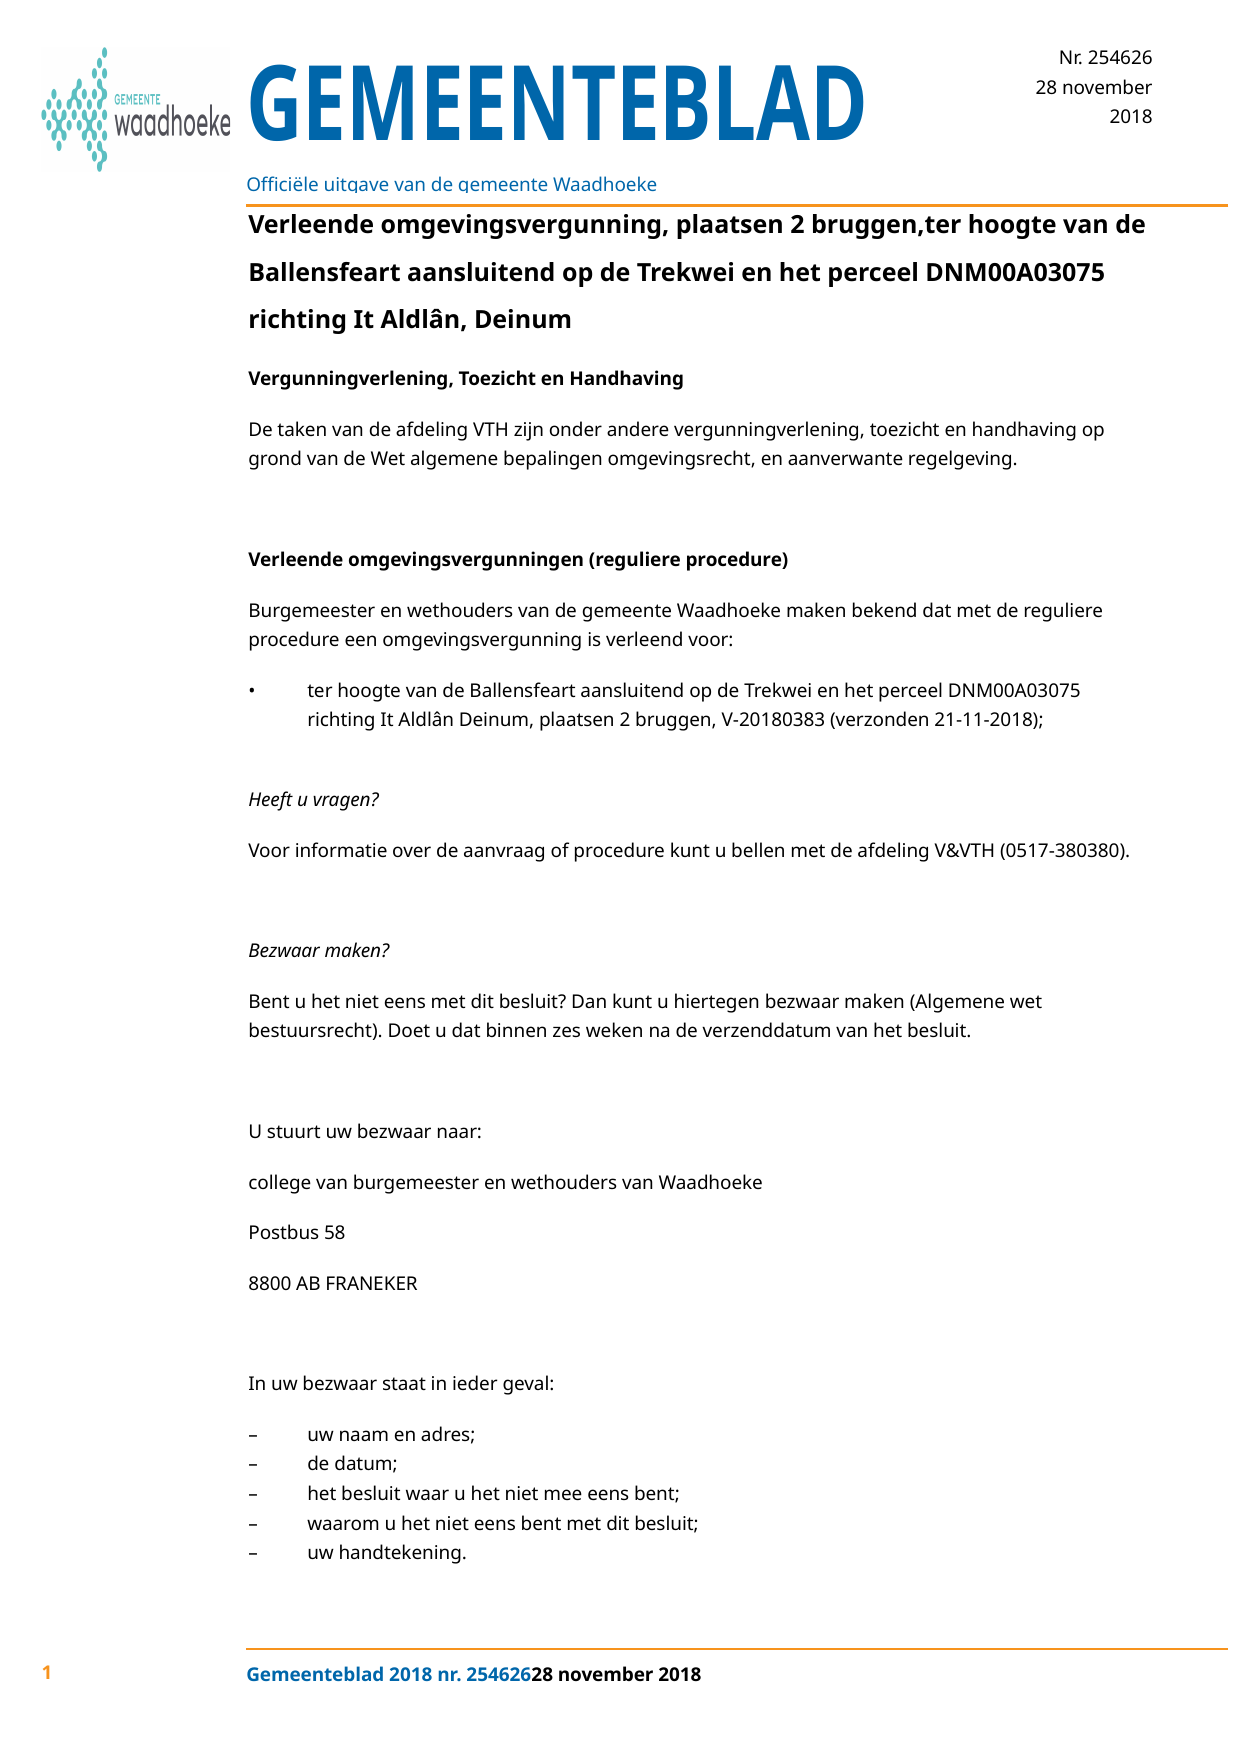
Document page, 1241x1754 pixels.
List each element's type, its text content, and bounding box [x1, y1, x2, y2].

text Verleende omgevingsvergunningen (reguliere procedure) [248, 546, 1152, 572]
text Verleende omgevingsvergunning, plaatsen 2 bruggen,ter hoogte van de Ballensfeart aansluitend op de Trekwei en het perceel DNM00A03075 richting It Aldlân, Deinum [248, 207, 1152, 336]
list uw naam en adres; [248, 1421, 1152, 1447]
text Burgemeester en wethouders van de gemeente Waadhoeke maken bekend dat met de reguliere procedure een omgevingsvergunning is verleend voor: [248, 597, 1152, 652]
list het besluit waar u het niet mee eens bent; [248, 1480, 1152, 1506]
picture [41, 47, 231, 172]
text Voor informatie over de aanvraag of procedure kunt u bellen met de afdeling V&VTH (0517-380380). [248, 837, 1152, 862]
text Bent u het niet eens met dit besluit? Dan kunt u hiertegen bezwaar maken (Algemene wet bestuursrecht). Doet u dat binnen zes weken na de verzenddatum van het besluit. [248, 988, 1152, 1043]
list waarom u het niet eens bent met dit besluit; [248, 1510, 1152, 1535]
text In uw bezwaar staat in ieder geval: [248, 1371, 1152, 1396]
text 8800 AB FRANEKER [248, 1270, 1152, 1295]
text college van burgemeester en wethouders van Waadhoeke [248, 1169, 1152, 1194]
text De taken van de afdeling VTH zijn onder andere vergunningverlening, toezicht en handhaving op grond van de Wet algemene bepalingen omgevingsrecht, en aanverwante regelgeving. [248, 416, 1152, 471]
list uw handtekening. [248, 1539, 1152, 1565]
text Postbus 58 [248, 1219, 1152, 1245]
text Heeft u vragen? [248, 786, 1152, 812]
list de datum; [248, 1451, 1152, 1476]
text Vergunningverlening, Toezicht en Handhaving [248, 366, 1152, 391]
text Bezwaar maken? [248, 938, 1152, 963]
list ter hoogte van de Ballensfeart aansluitend op de Trekwei en het perceel DNM00A03075 richting It Aldlân Deinum, plaatsen 2 bruggen, V-20180383 (verzonden 21-11-2018); [248, 677, 1152, 732]
text U stuurt uw bezwaar naar: [248, 1118, 1152, 1144]
